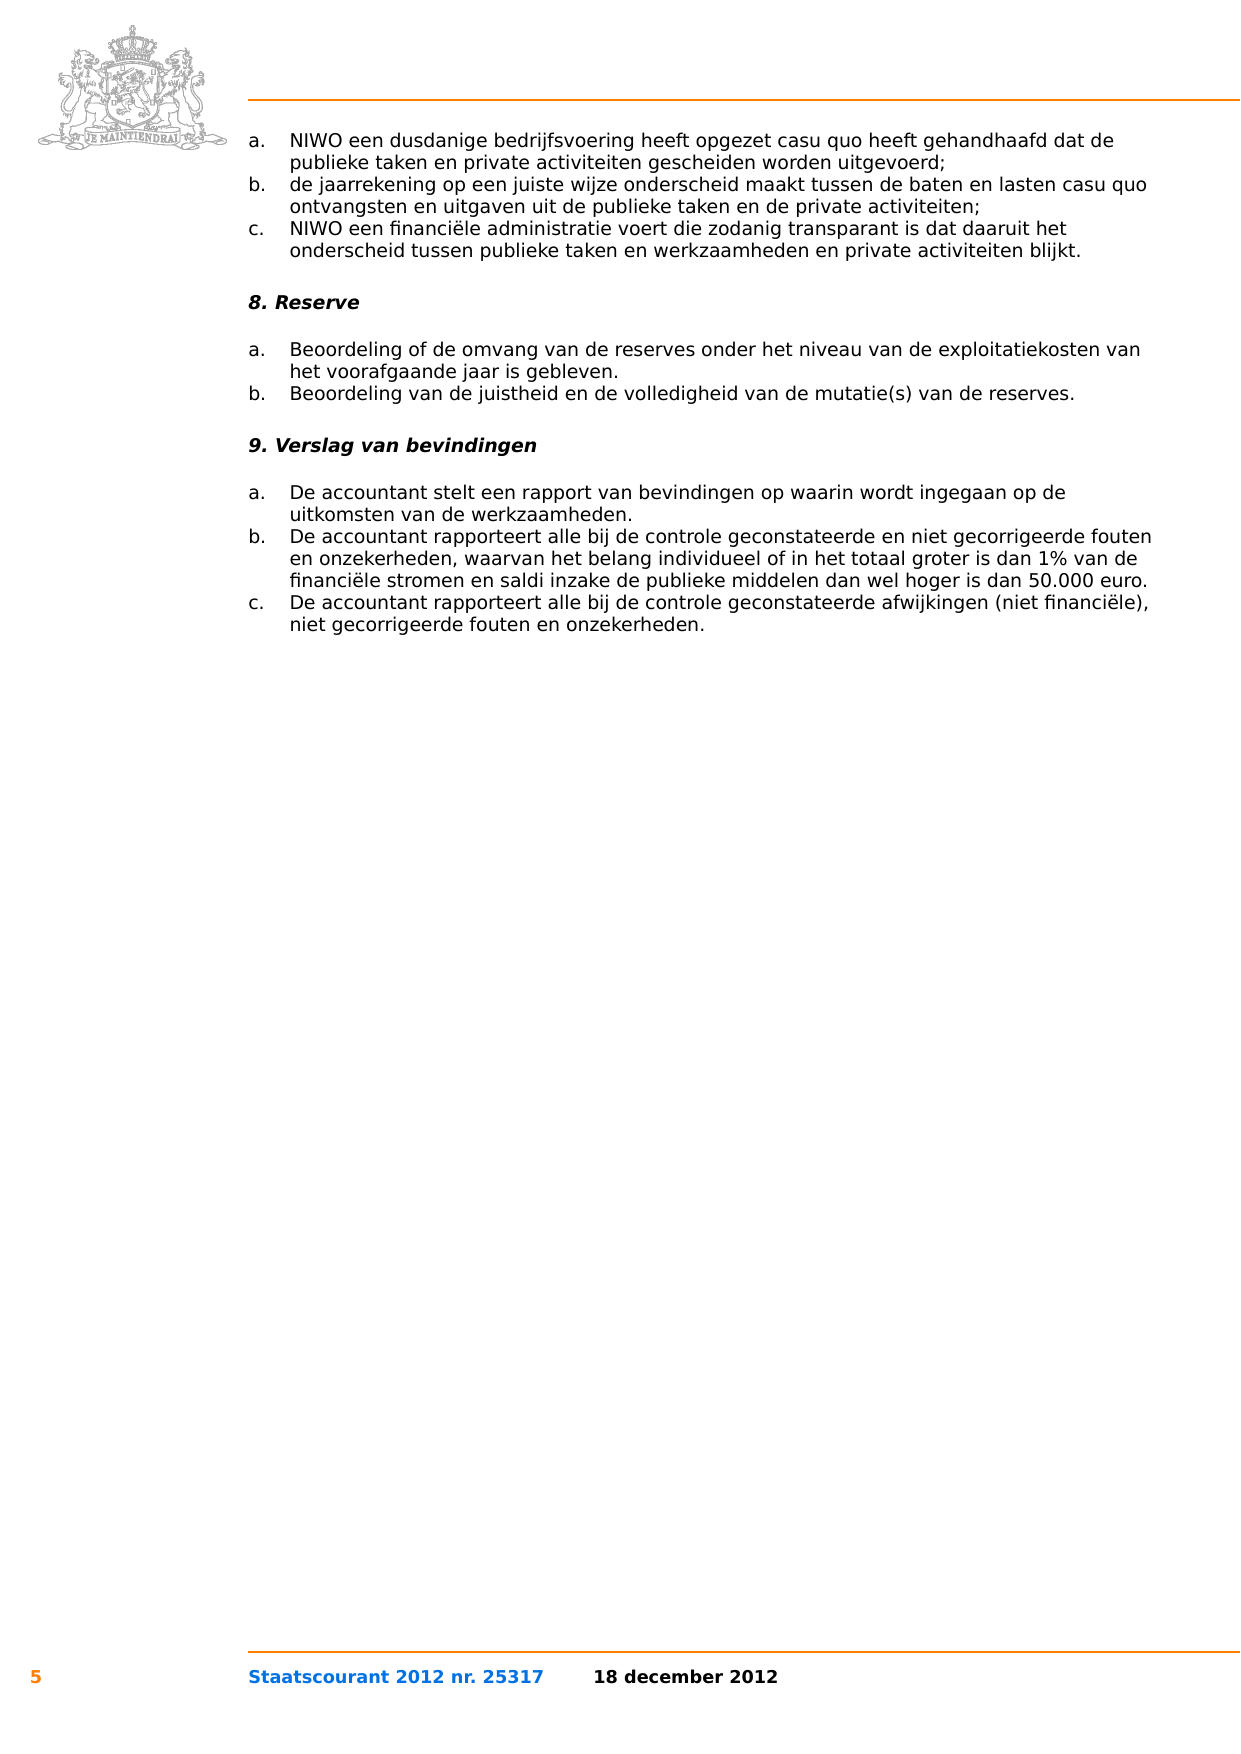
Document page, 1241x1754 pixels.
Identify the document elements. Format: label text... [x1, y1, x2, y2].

text a. Beoordeling of de omvang van de reserves onder het niveau van de exploitatiekosten van het voorafgaande jaar is gebleven. [248, 339, 1163, 383]
text b. de jaarrekening op een juiste wijze onderscheid maakt tussen de baten en lasten casu quo ontvangsten en uitgaven uit de publieke taken en de private activiteiten; [248, 174, 1163, 218]
subtitle 8. Reserve [248, 292, 1163, 314]
text a. De accountant stelt een rapport van bevindingen op waarin wordt ingegaan op de uitkomsten van de werkzaamheden. [248, 482, 1163, 526]
text b. De accountant rapporteert alle bij de controle geconstateerde en niet gecorrigeerde fouten en onzekerheden, waarvan het belang individueel of in het totaal groter is dan 1% van de financiële stromen en saldi inzake de publieke middelen dan wel hoger is dan 50.000 euro. [248, 526, 1163, 592]
picture [38, 25, 227, 150]
text c. NIWO een financiële administratie voert die zodanig transparant is dat daaruit het onderscheid tussen publieke taken en werkzaamheden en private activiteiten blijkt. [248, 218, 1163, 262]
text a. NIWO een dusdanige bedrijfsvoering heeft opgezet casu quo heeft gehandhaafd dat de publieke taken en private activiteiten gescheiden worden uitgevoerd; [248, 130, 1163, 174]
text b. Beoordeling van de juistheid en de volledigheid van de mutatie(s) van de reserves. [248, 383, 1163, 405]
text c. De accountant rapporteert alle bij de controle geconstateerde afwijkingen (niet financiële), niet gecorrigeerde fouten en onzekerheden. [248, 592, 1163, 636]
subtitle 9. Verslag van bevindingen [248, 435, 1163, 457]
